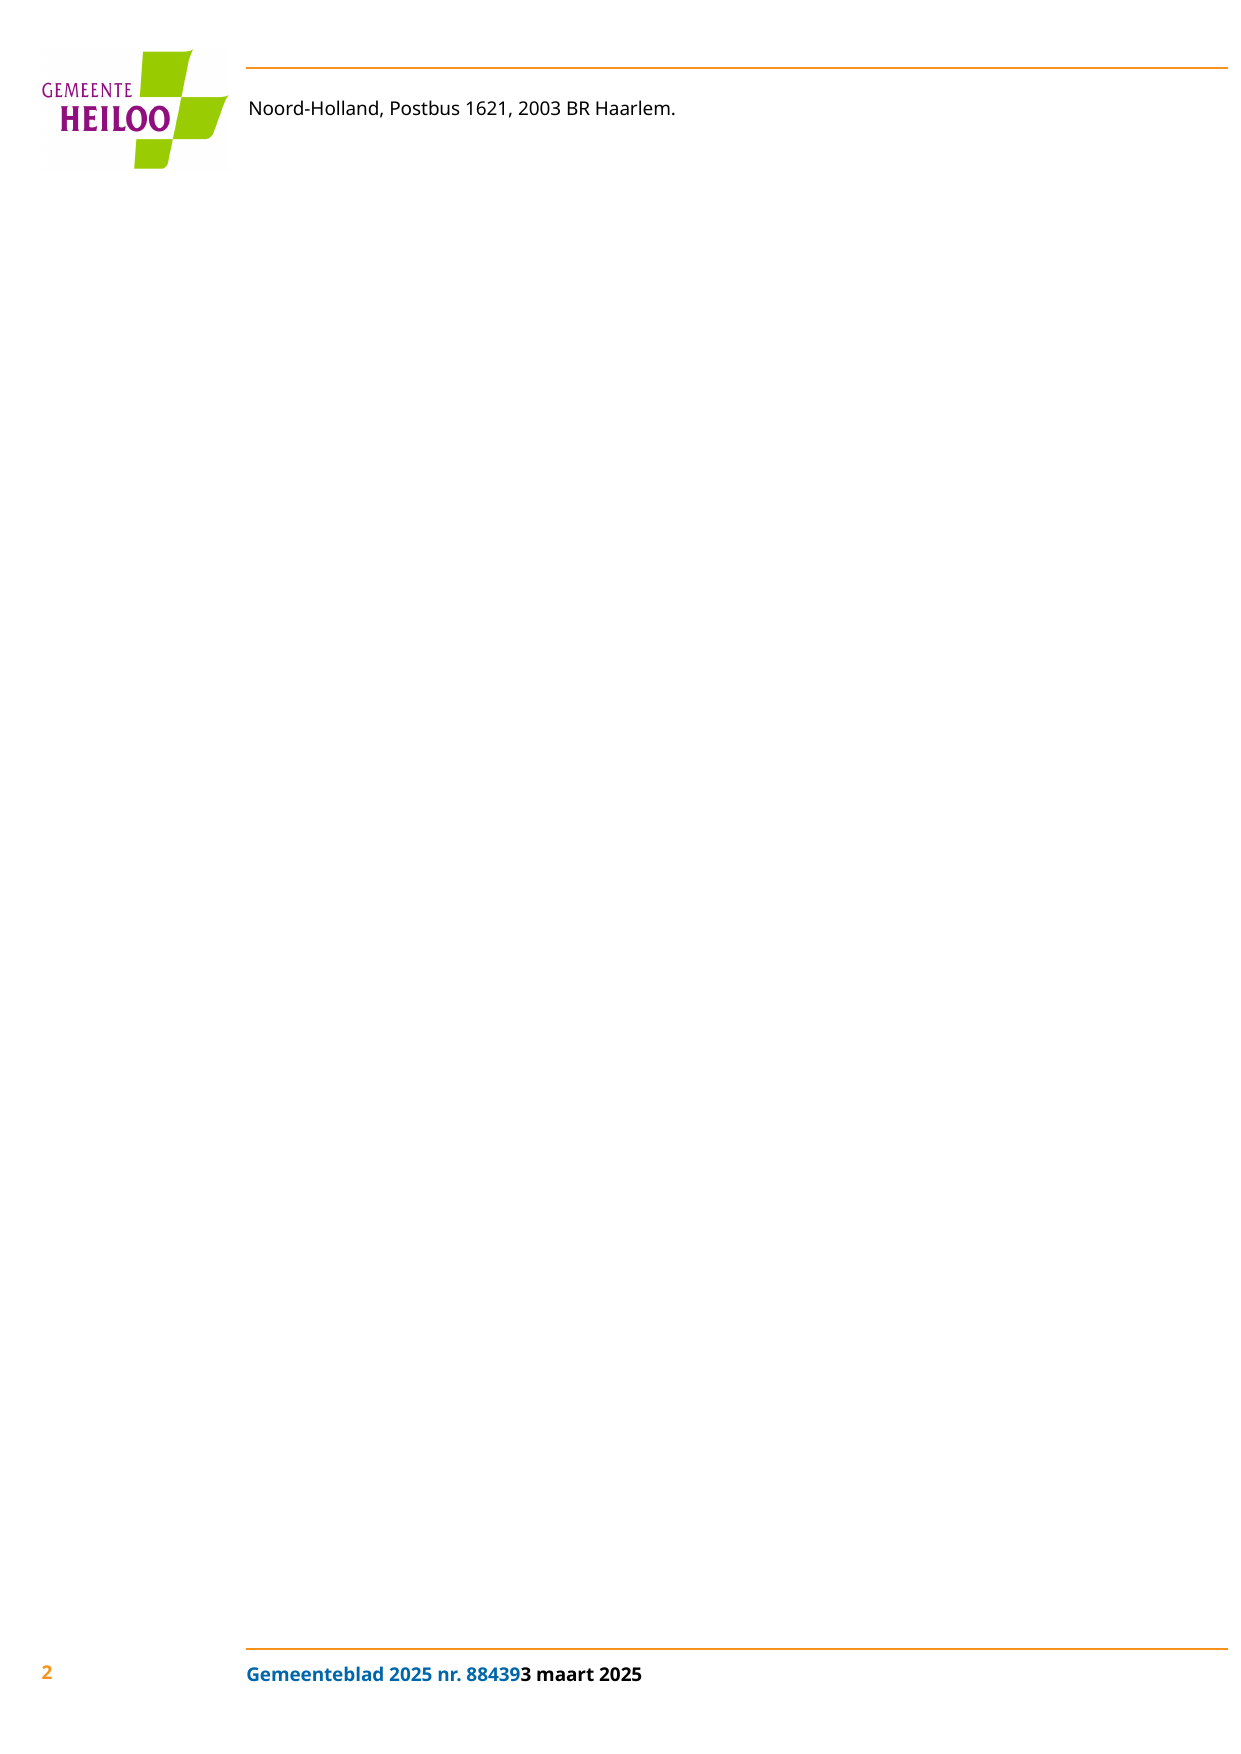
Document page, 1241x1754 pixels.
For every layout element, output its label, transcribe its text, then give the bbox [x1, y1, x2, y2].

text Noord-Holland, Postbus 1621, 2003 BR Haarlem. [248, 95, 1152, 121]
picture [41, 47, 231, 172]
